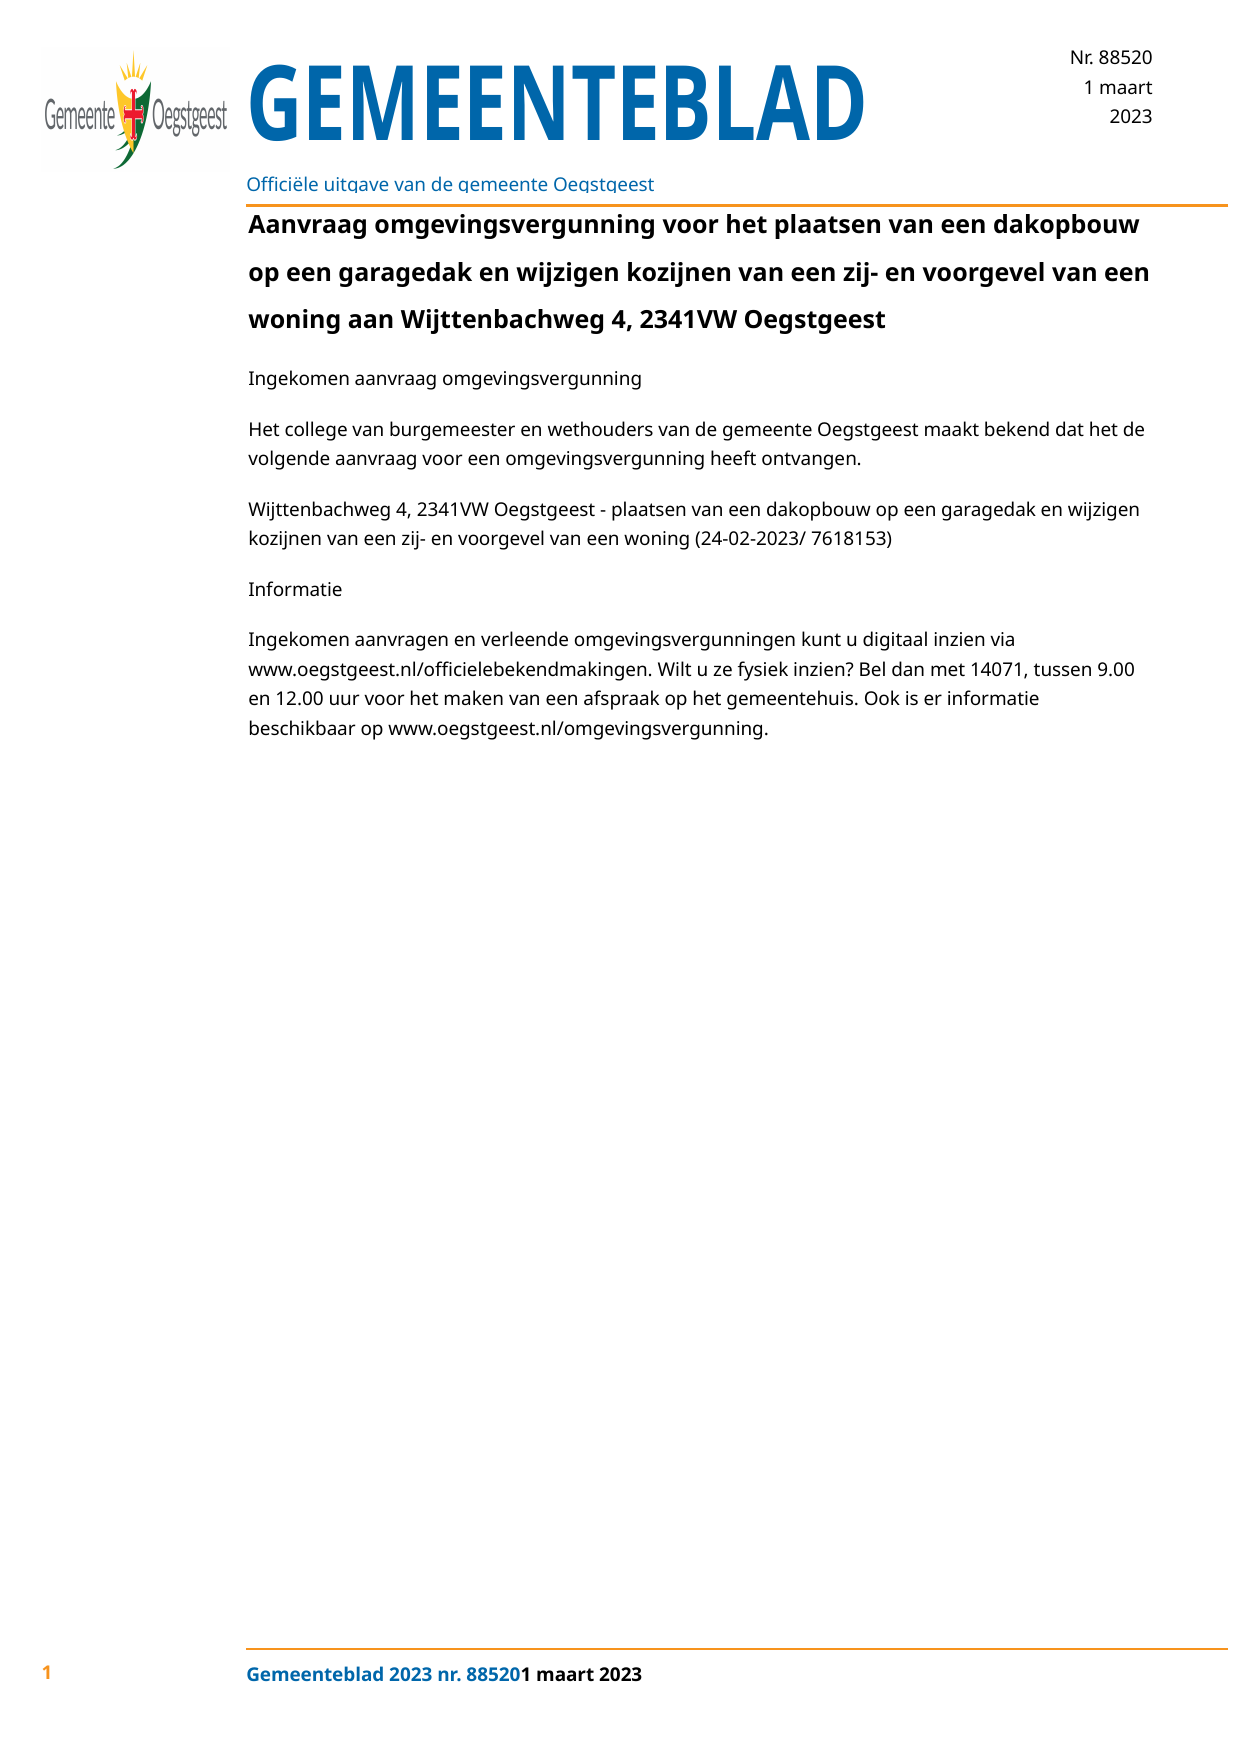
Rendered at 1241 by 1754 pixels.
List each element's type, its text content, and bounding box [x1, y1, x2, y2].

text Wijttenbachweg 4, 2341VW Oegstgeest - plaatsen van een dakopbouw op een garagedak en wijzigen kozijnen van een zij- en voorgevel van een woning (24-02-2023/ 7618153) [248, 496, 1152, 551]
picture [41, 47, 231, 172]
text Ingekomen aanvragen en verleende omgevingsvergunningen kunt u digitaal inzien via www.oegstgeest.nl/officielebekendmakingen. Wilt u ze fysiek inzien? Bel dan met 14071, tussen 9.00 en 12.00 uur voor het maken van een afspraak op het gemeentehuis. Ook is er informatie beschikbaar op www.oegstgeest.nl/omgevingsvergunning. [248, 626, 1152, 741]
text Informatie [248, 576, 1152, 602]
text Ingekomen aanvraag omgevingsvergunning [248, 366, 1152, 391]
text Het college van burgemeester en wethouders van de gemeente Oegstgeest maakt bekend dat het de volgende aanvraag voor een omgevingsvergunning heeft ontvangen. [248, 416, 1152, 471]
text Aanvraag omgevingsvergunning voor het plaatsen van een dakopbouw op een garagedak en wijzigen kozijnen van een zij- en voorgevel van een woning aan Wijttenbachweg 4, 2341VW Oegstgeest [248, 207, 1152, 336]
